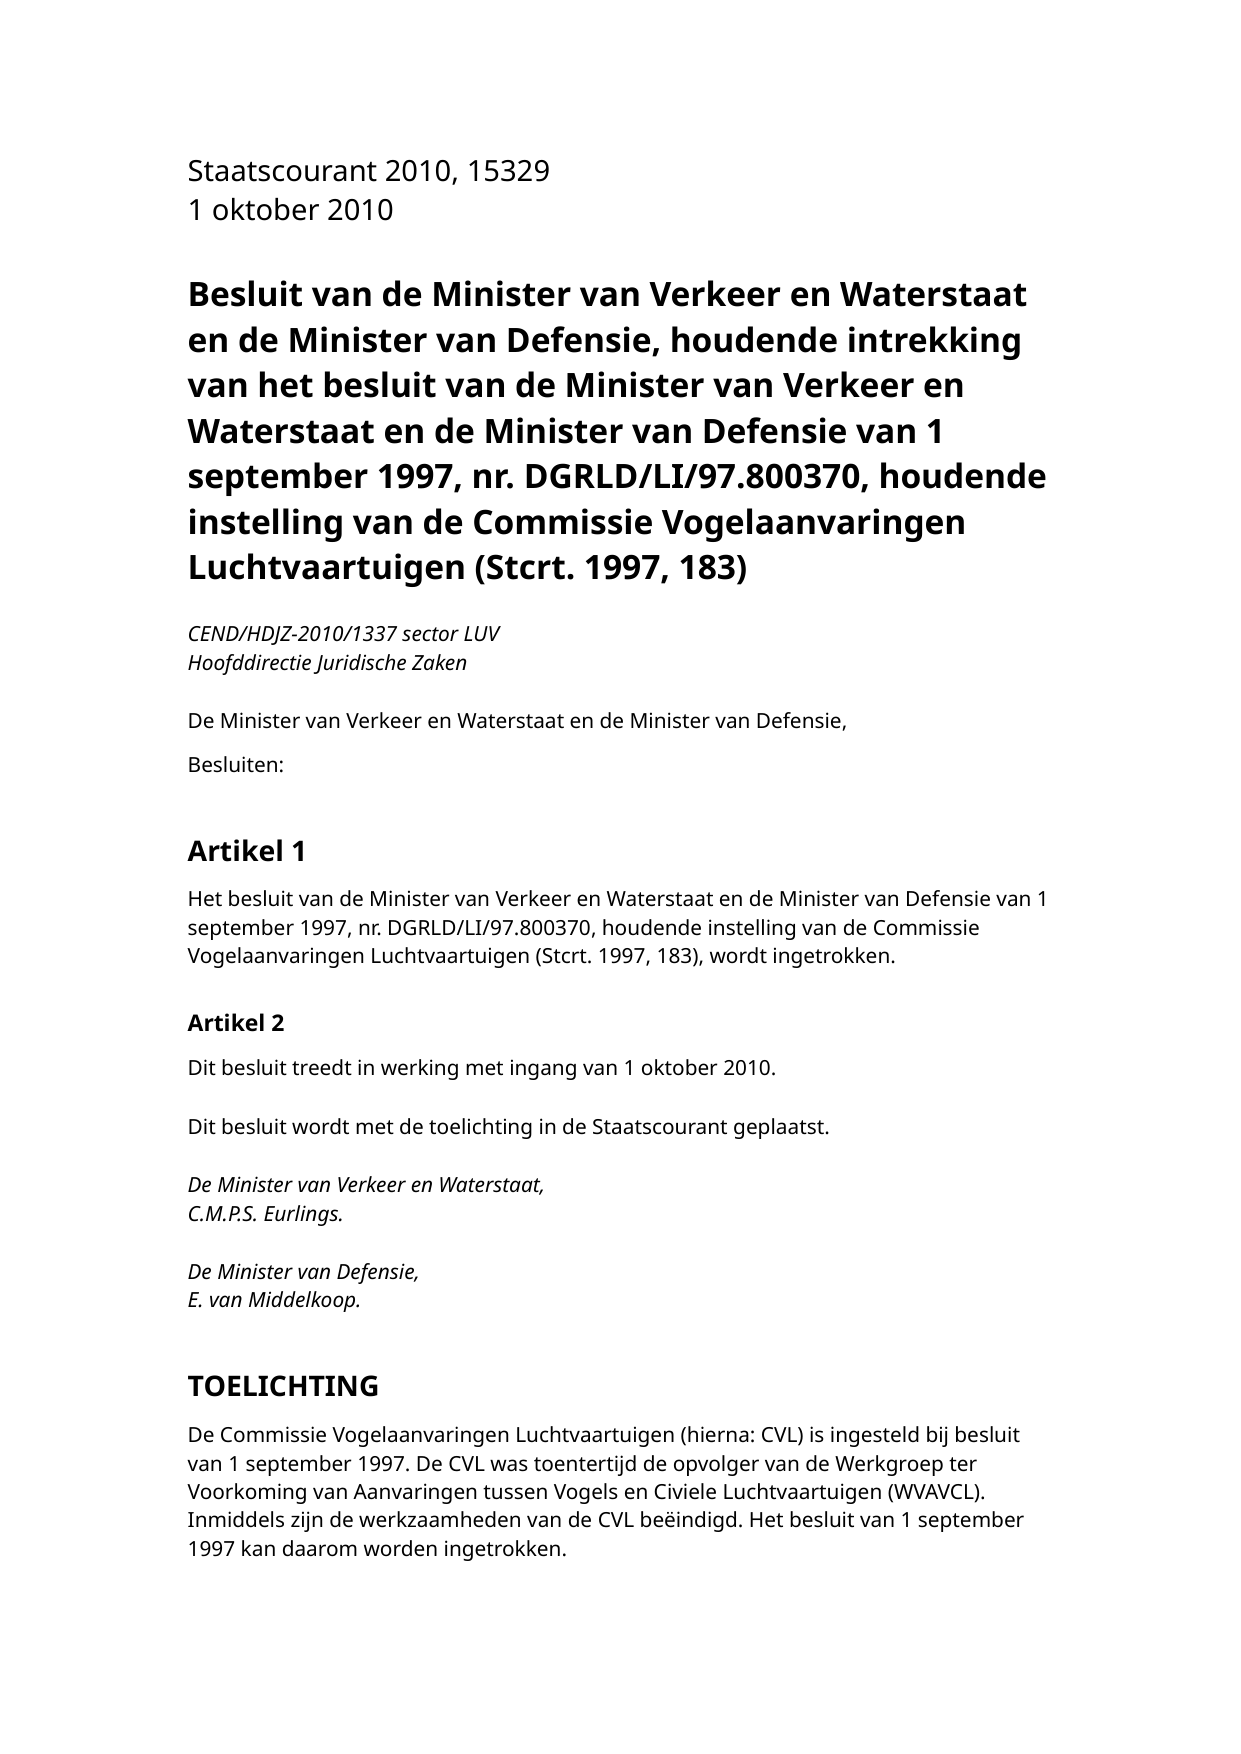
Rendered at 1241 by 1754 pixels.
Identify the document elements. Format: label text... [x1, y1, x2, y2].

text De Commissie Vogelaanvaringen Luchtvaartuigen (hierna: CVL) is ingesteld bij besluit van 1 september 1997. De CVL was toentertijd de opvolger van de Werkgroep ter Voorkoming van Aanvaringen tussen Vogels en Civiele Luchtvaartuigen (WVAVCL). Inmiddels zijn de werkzaamheden van de CVL beëindigd. Het besluit van 1 september 1997 kan daarom worden ingetrokken. [187, 1420, 1053, 1562]
subtitle Artikel 1 [187, 831, 1053, 869]
text Hoofddirectie Juridische Zaken [187, 648, 1053, 676]
text Dit besluit treedt in werking met ingang van 1 oktober 2010. [187, 1053, 1053, 1082]
text De Minister van Defensie, [187, 1257, 1053, 1286]
text Het besluit van de Minister van Verkeer en Waterstaat en de Minister van Defensie van 1 september 1997, nr. DGRLD/LI/97.800370, houdende instelling van de Commissie Vogelaanvaringen Luchtvaartuigen (Stcrt. 1997, 183), wordt ingetrokken. [187, 884, 1053, 970]
text 1 oktober 2010 [187, 190, 1053, 229]
subtitle Besluit van de Minister van Verkeer en Waterstaat en de Minister van Defensie, houdende intrekking van het besluit van de Minister van Verkeer en Waterstaat en de Minister van Defensie van 1 september 1997, nr. DGRLD/LI/97.800370, houdende instelling van de Commissie Vogelaanvaringen Luchtvaartuigen (Stcrt. 1997, 183) [187, 271, 1053, 589]
text De Minister van Verkeer en Waterstaat, [187, 1170, 1053, 1199]
text E. van Middelkoop. [187, 1286, 1053, 1314]
text De Minister van Verkeer en Waterstaat en de Minister van Defensie, [187, 706, 1053, 735]
subtitle TOELICHTING [187, 1367, 1053, 1405]
text C.M.P.S. Eurlings. [187, 1199, 1053, 1227]
subtitle Artikel 2 [187, 1007, 1053, 1038]
text Besluiten: [187, 750, 1053, 778]
text Dit besluit wordt met de toelichting in de Staatscourant geplaatst. [187, 1112, 1053, 1140]
text Staatscourant 2010, 15329 [187, 150, 1053, 190]
text CEND/HDJZ-2010/1337 sector LUV [187, 619, 1053, 648]
